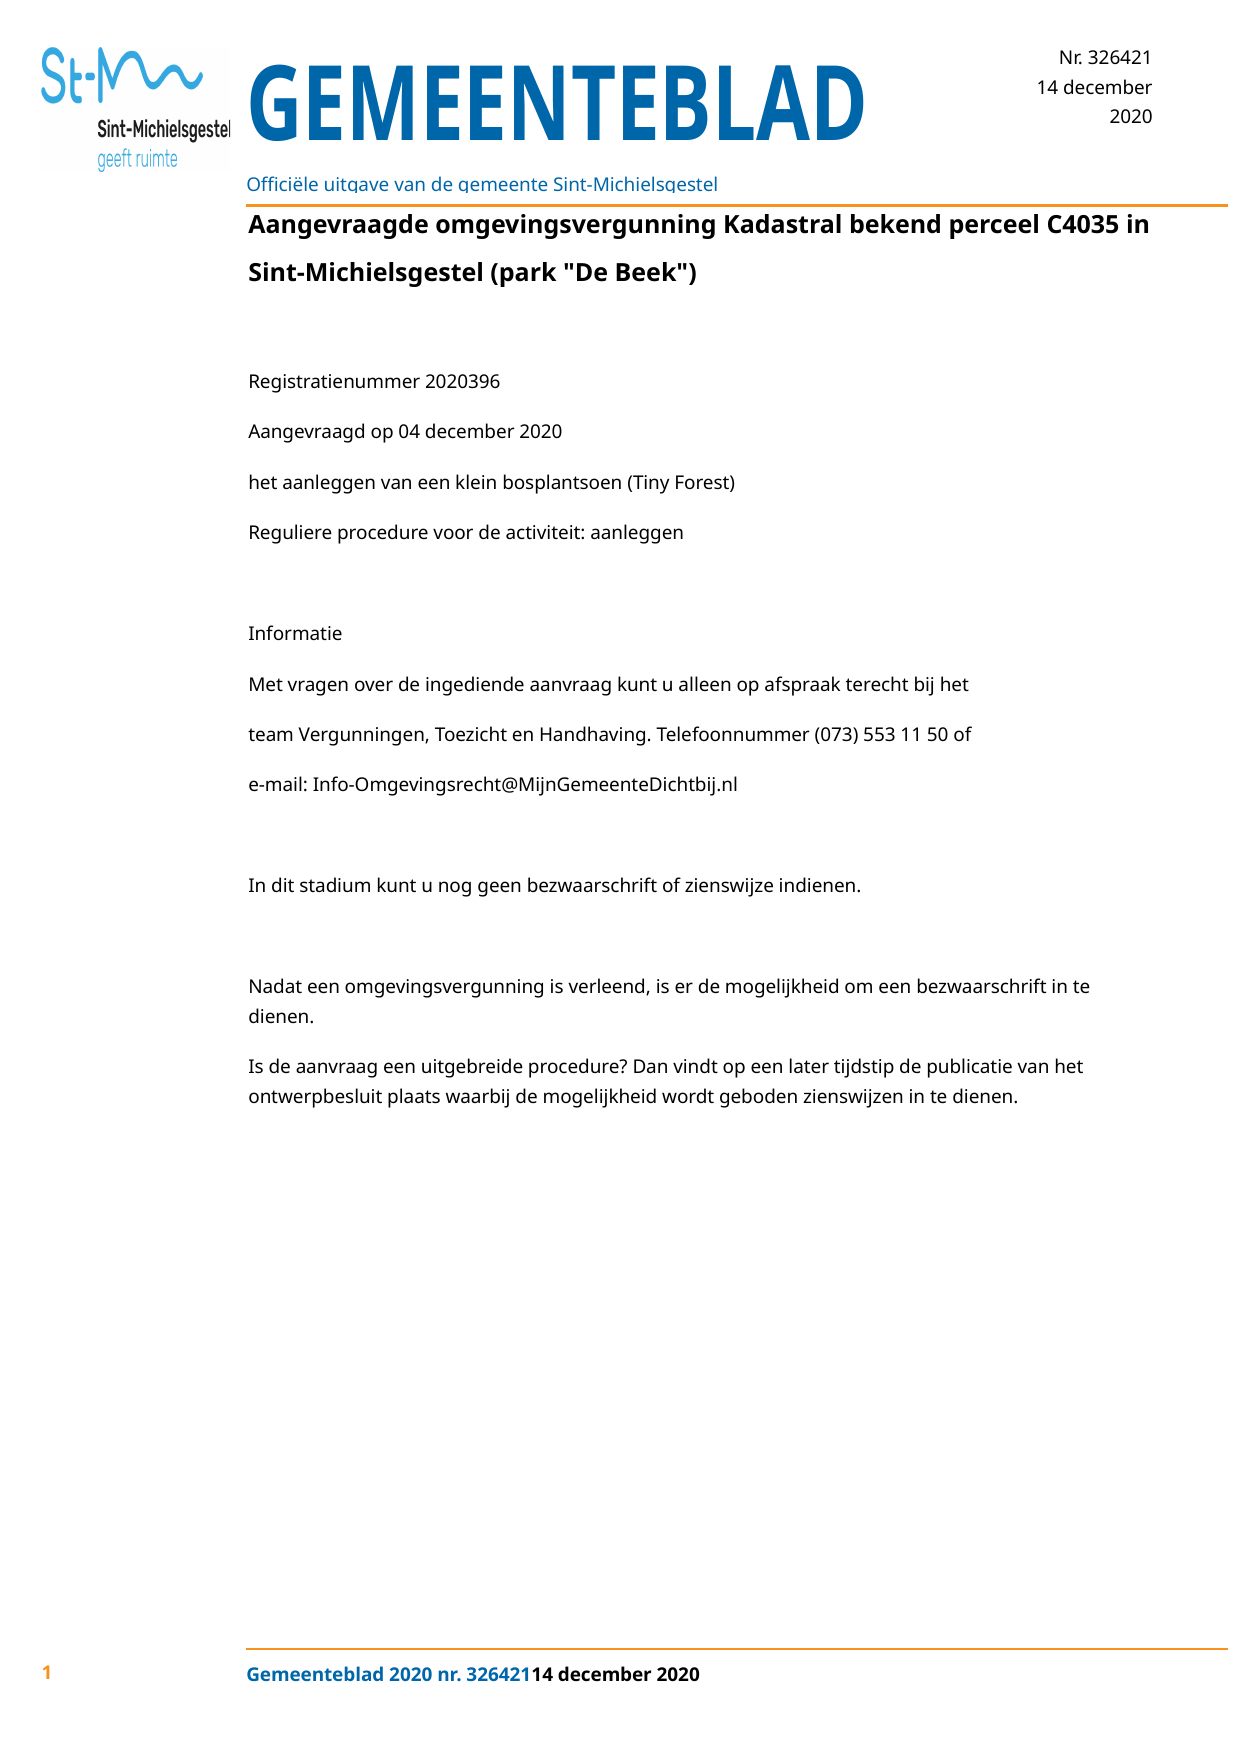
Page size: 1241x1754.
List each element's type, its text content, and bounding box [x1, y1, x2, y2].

picture [41, 47, 231, 172]
text team Vergunningen, Toezicht en Handhaving. Telefoonnummer (073) 553 11 50 of [248, 721, 1152, 747]
text Registratienummer 2020396 [248, 368, 1152, 394]
text Aangevraagd op 04 december 2020 [248, 419, 1152, 444]
text Is de aanvraag een uitgebreide procedure? Dan vindt op een later tijdstip de publicatie van het ontwerpbesluit plaats waarbij de mogelijkheid wordt geboden zienswijzen in te dienen. [248, 1053, 1152, 1109]
text Reguliere procedure voor de activiteit: aanleggen [248, 519, 1152, 545]
text e-mail: Info-Omgevingsrecht@MijnGemeenteDichtbij.nl [248, 772, 1152, 797]
text Met vragen over de ingediende aanvraag kunt u alleen op afspraak terecht bij het [248, 671, 1152, 697]
text In dit stadium kunt u nog geen bezwaarschrift of zienswijze indienen. [248, 872, 1152, 898]
text Informatie [248, 620, 1152, 646]
text Aangevraagde omgevingsvergunning Kadastral bekend perceel C4035 in Sint-Michielsgestel (park "De Beek") [248, 207, 1152, 288]
text Nadat een omgevingsvergunning is verleend, is er de mogelijkheid om een bezwaarschrift in te dienen. [248, 973, 1152, 1029]
text het aanleggen van een klein bosplantsoen (Tiny Forest) [248, 469, 1152, 495]
